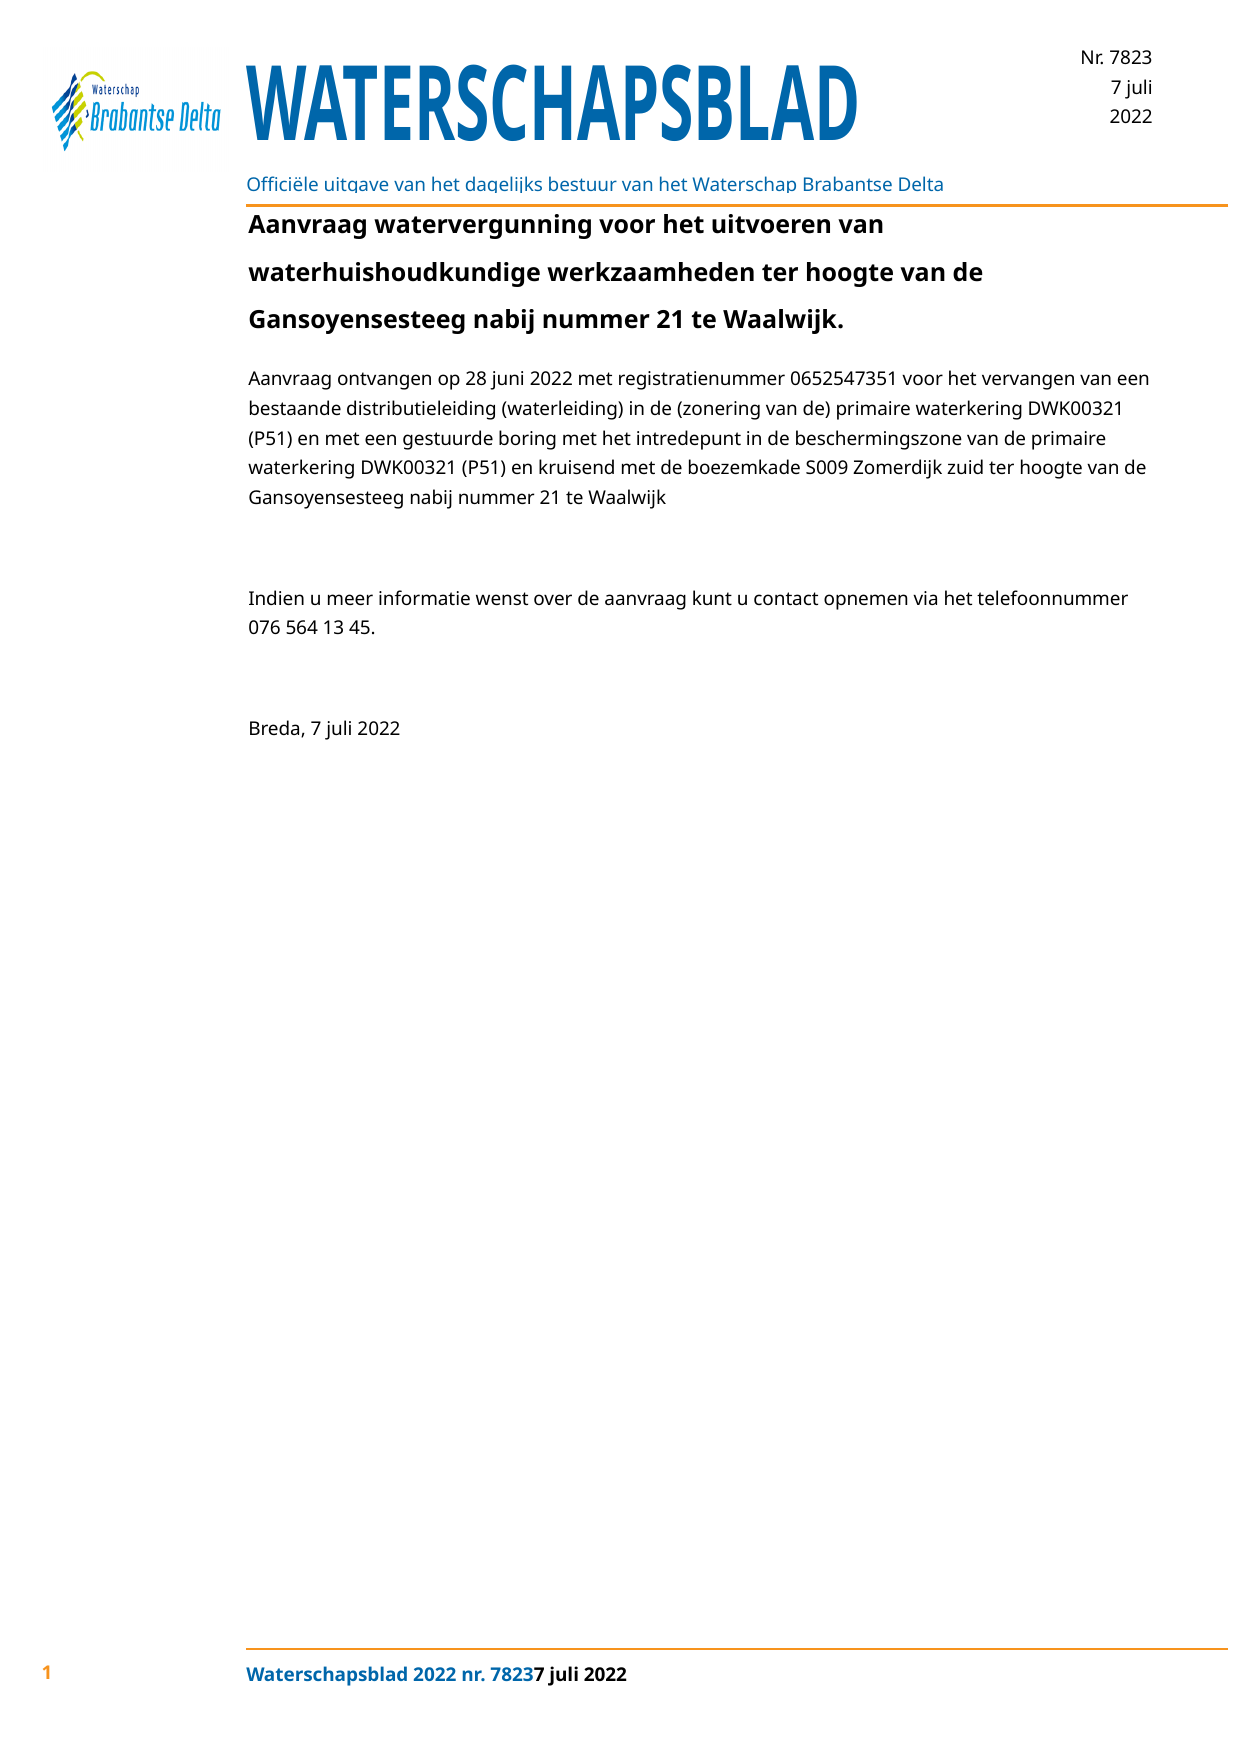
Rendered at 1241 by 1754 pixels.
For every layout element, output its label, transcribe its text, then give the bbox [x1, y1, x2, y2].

text Indien u meer informatie wenst over de aanvraag kunt u contact opnemen via het telefoonnummer 076 564 13 45. [248, 585, 1152, 640]
text Breda, 7 juli 2022 [248, 715, 1152, 741]
picture [41, 47, 231, 172]
text Aanvraag ontvangen op 28 juni 2022 met registratienummer 0652547351 voor het vervangen van een bestaande distributieleiding (waterleiding) in de (zonering van de) primaire waterkering DWK00321 (P51) en met een gestuurde boring met het intredepunt in de beschermingszone van de primaire waterkering DWK00321 (P51) en kruisend met de boezemkade S009 Zomerdijk zuid ter hoogte van de Gansoyensesteeg nabij nummer 21 te Waalwijk [248, 366, 1152, 509]
text Aanvraag watervergunning voor het uitvoeren van waterhuishoudkundige werkzaamheden ter hoogte van de Gansoyensesteeg nabij nummer 21 te Waalwijk. [248, 207, 1152, 336]
